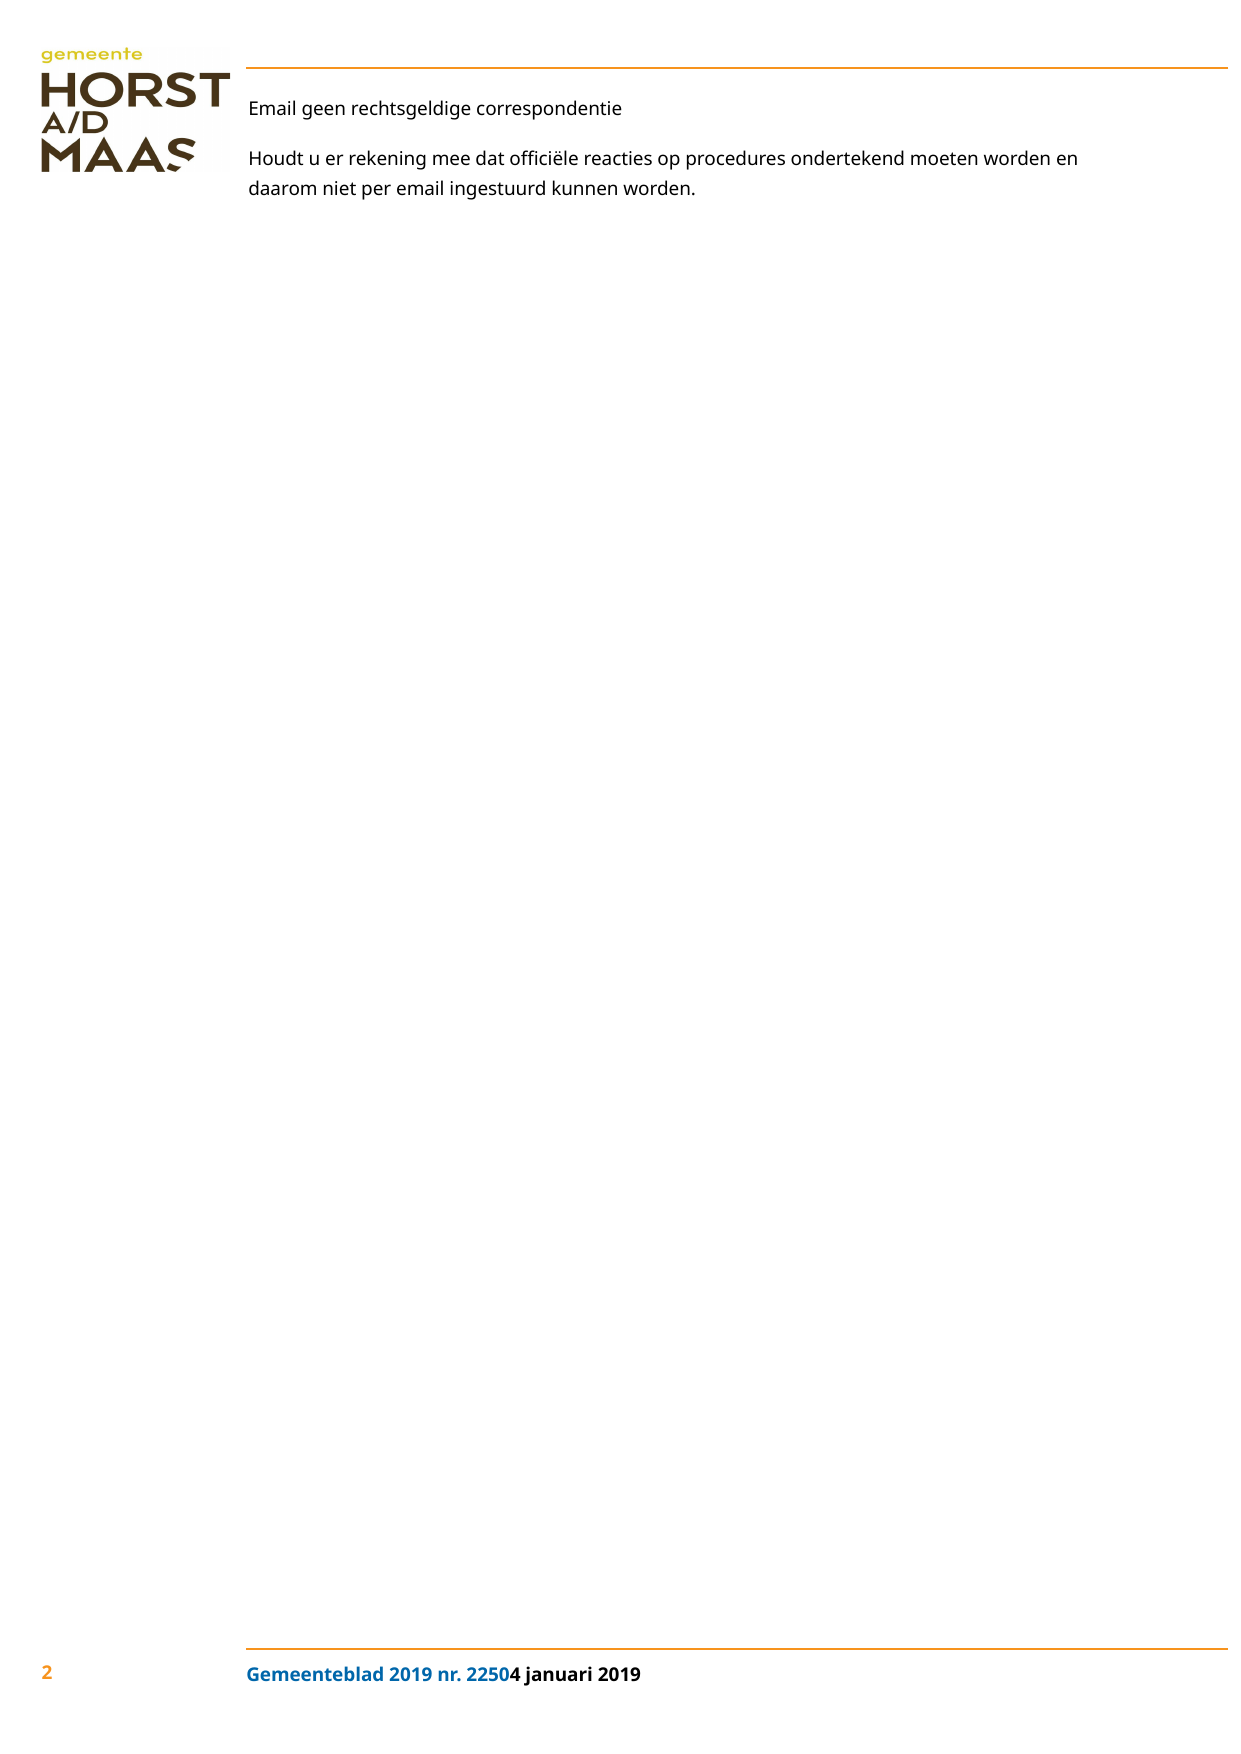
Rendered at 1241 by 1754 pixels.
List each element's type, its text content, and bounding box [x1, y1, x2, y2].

text Email geen rechtsgeldige correspondentie [248, 95, 1152, 121]
picture [41, 47, 231, 172]
text Houdt u er rekening mee dat officiële reacties op procedures ondertekend moeten worden en daarom niet per email ingestuurd kunnen worden. [248, 145, 1152, 201]
